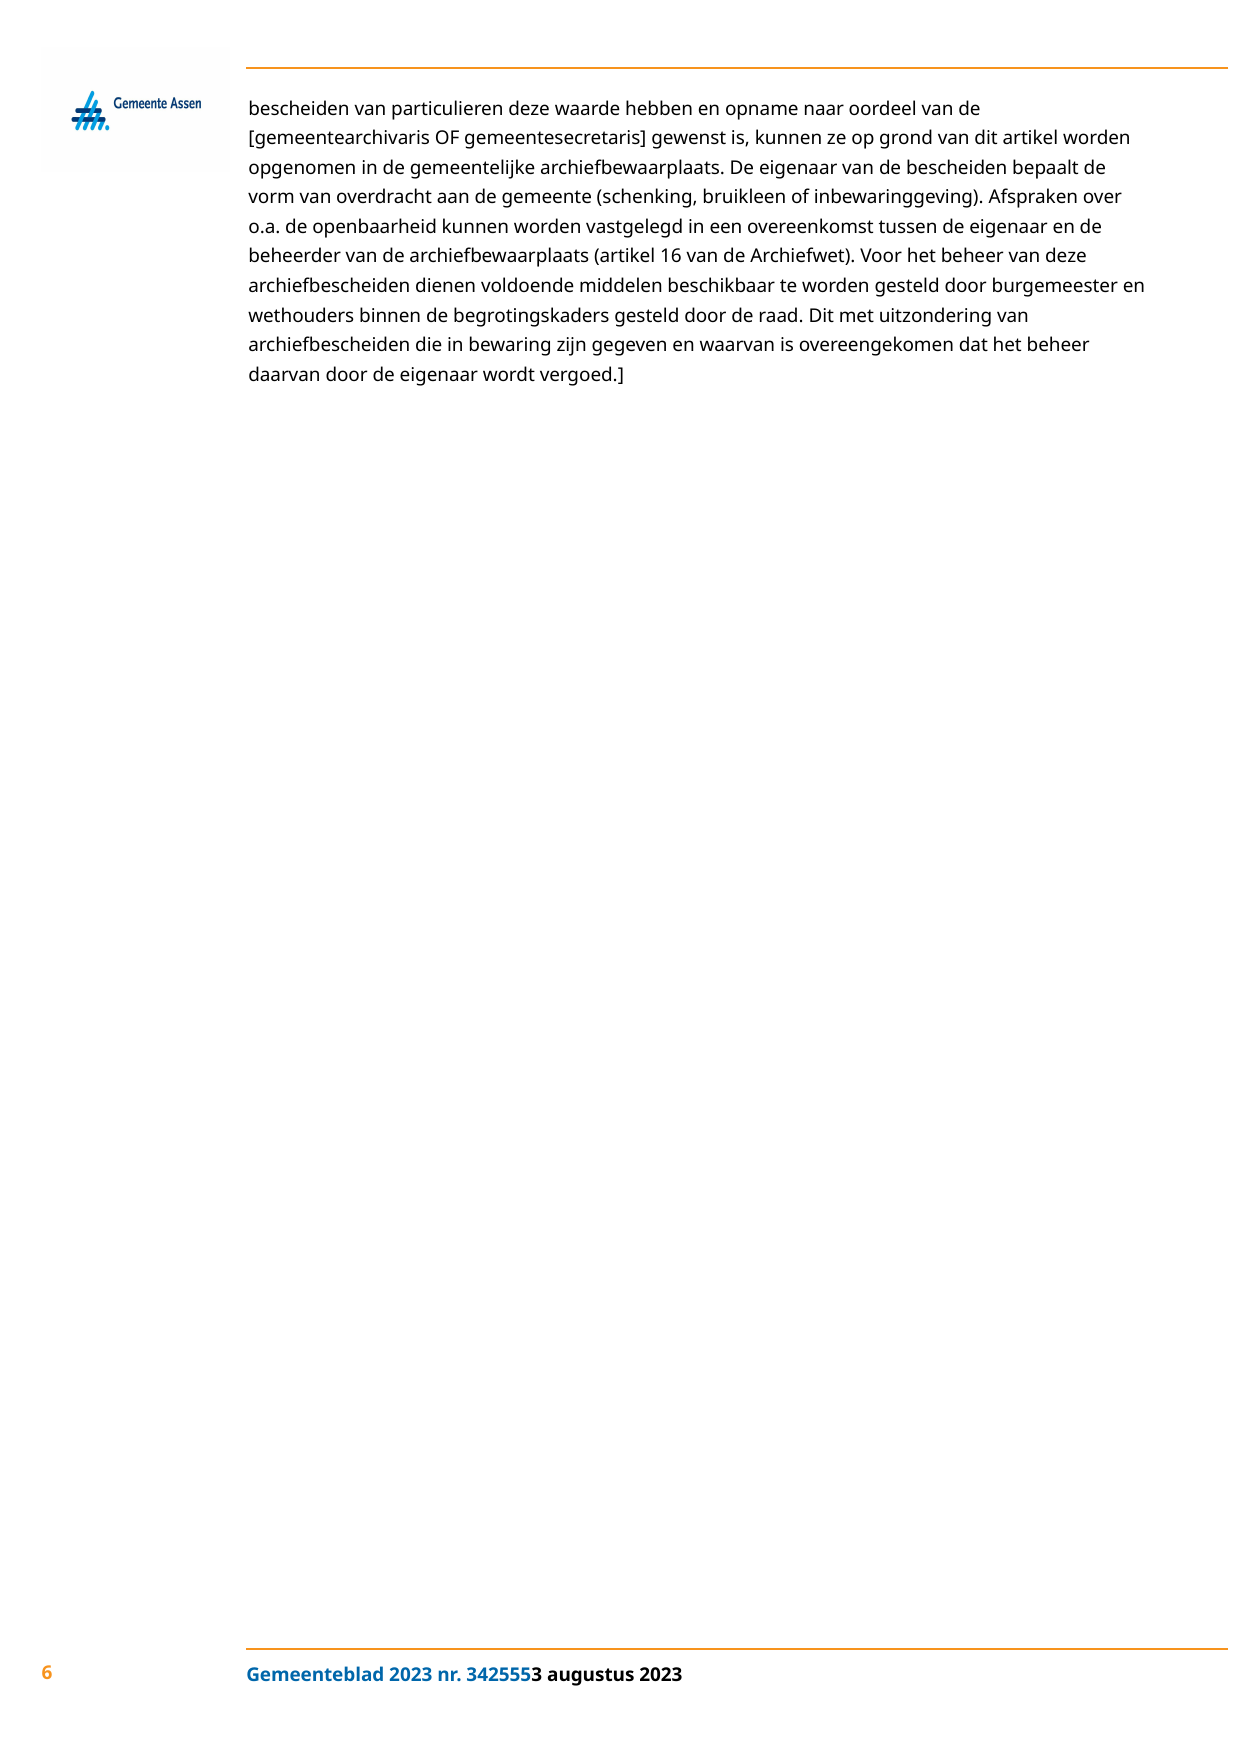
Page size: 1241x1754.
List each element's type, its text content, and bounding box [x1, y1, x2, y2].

text bescheiden van particulieren deze waarde hebben en opname naar oordeel van de [gemeentearchivaris OF gemeentesecretaris] gewenst is, kunnen ze op grond van dit artikel worden opgenomen in de gemeentelijke archiefbewaarplaats. De eigenaar van de bescheiden bepaalt de vorm van overdracht aan de gemeente (schenking, bruikleen of inbewaringgeving). Afspraken over o.a. de openbaarheid kunnen worden vastgelegd in een overeenkomst tussen de eigenaar en de beheerder van de archiefbewaarplaats (artikel 16 van de Archiefwet). Voor het beheer van deze archiefbescheiden dienen voldoende middelen beschikbaar te worden gesteld door burgemeester en wethouders binnen de begrotingskaders gesteld door de raad. Dit met uitzondering van archiefbescheiden die in bewaring zijn gegeven en waarvan is overeengekomen dat het beheer daarvan door de eigenaar wordt vergoed.] [248, 95, 1152, 387]
picture [41, 47, 231, 172]
